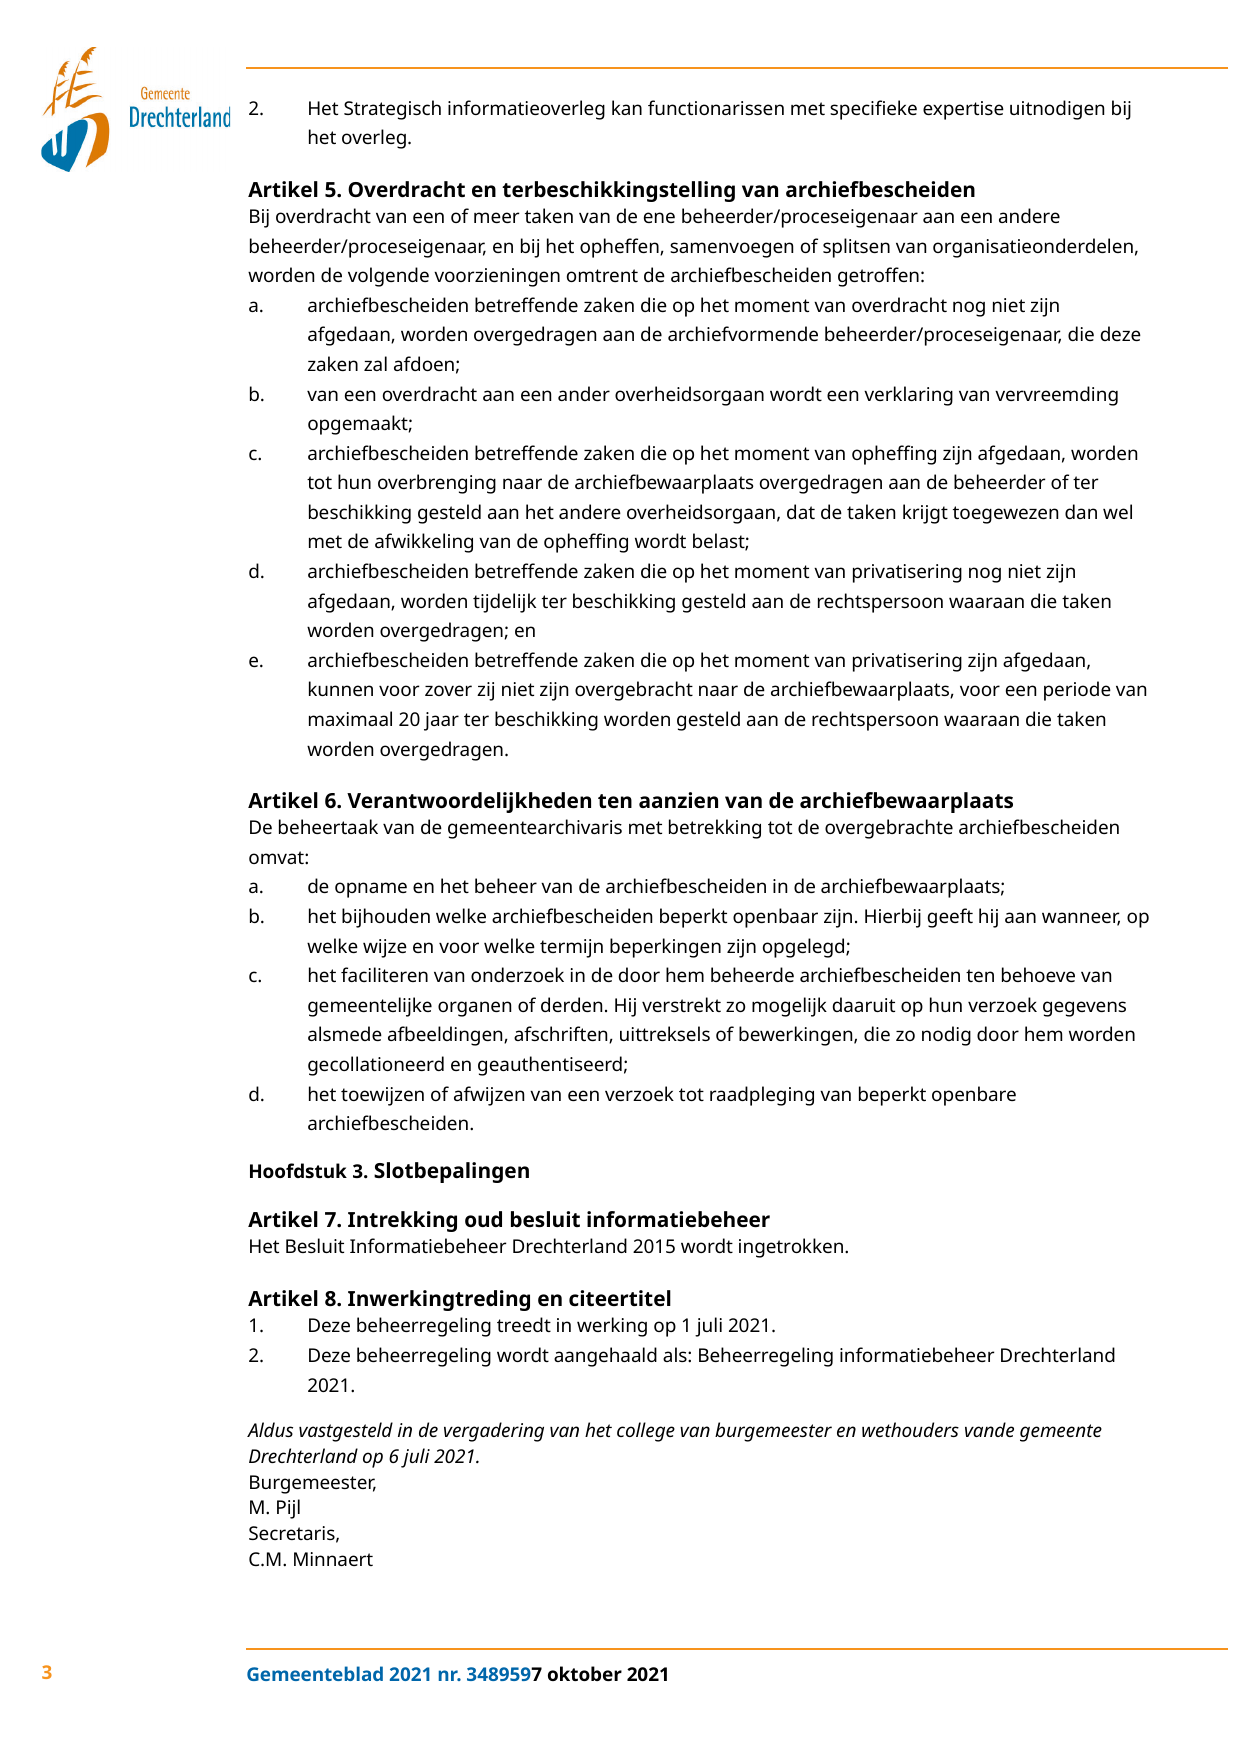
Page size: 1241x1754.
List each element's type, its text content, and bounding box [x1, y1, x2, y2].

picture [41, 158, 64, 172]
text Het Besluit Informatiebeheer Drechterland 2015 wordt ingetrokken. [248, 1234, 1152, 1259]
list van een overdracht aan een ander overheidsorgaan wordt een verklaring van vervreemding opgemaakt; [248, 381, 1152, 436]
list Deze beheerregeling treedt in werking op 1 juli 2021. [248, 1313, 1152, 1338]
text De beheertaak van de gemeentearchivaris met betrekking tot de overgebrachte archiefbescheiden omvat: [248, 814, 1152, 870]
list Deze beheerregeling wordt aangehaald als: Beheerregeling informatiebeheer Drechterland 2021. [248, 1342, 1152, 1397]
list archiefbescheiden betreffende zaken die op het moment van privatisering zijn afgedaan, kunnen voor zover zij niet zijn overgebracht naar de archiefbewaarplaats, voor een periode van maximaal 20 jaar ter beschikking worden gesteld aan de rechtspersoon waaraan die taken worden overgedragen. [248, 647, 1152, 761]
list het faciliteren van onderzoek in de door hem beheerde archiefbescheiden ten behoeve van gemeentelijke organen of derden. Hij verstrekt zo mogelijk daaruit op hun verzoek gegevens alsmede afbeeldingen, afschriften, uittreksels of bewerkingen, die zo nodig door hem worden gecollationeerd en geauthentiseerd; [248, 962, 1152, 1077]
text Hoofdstuk 3. Slotbepalingen [248, 1156, 1152, 1184]
picture [226, 115, 231, 124]
text Artikel 5. Overdracht en terbeschikkingstelling van archiefbescheiden [248, 175, 1152, 203]
list archiefbescheiden betreffende zaken die op het moment van opheffing zijn afgedaan, worden tot hun overbrenging naar de archiefbewaarplaats overgedragen aan de beheerder of ter beschikking gesteld aan het andere overheidsorgaan, dat de taken krijgt toegewezen dan wel met de afwikkeling van de opheffing wordt belast; [248, 440, 1152, 554]
text Artikel 7. Intrekking oud besluit informatiebeheer [248, 1205, 1152, 1234]
text Artikel 8. Inwerkingtreding en citeertitel [248, 1284, 1152, 1313]
text Burgemeester, [248, 1469, 1152, 1494]
text Artikel 6. Verantwoordelijkheden ten aanzien van de archiefbewaarplaats [248, 786, 1152, 814]
list de opname en het beheer van de archiefbescheiden in de archiefbewaarplaats; [248, 874, 1152, 899]
list archiefbescheiden betreffende zaken die op het moment van privatisering nog niet zijn afgedaan, worden tijdelijk ter beschikking gesteld aan de rechtspersoon waaraan die taken worden overgedragen; en [248, 558, 1152, 643]
text C.M. Minnaert [248, 1546, 1152, 1572]
list Het Strategisch informatieoverleg kan functionarissen met specifieke expertise uitnodigen bij het overleg. [248, 95, 1152, 150]
text Bij overdracht van een of meer taken van de ene beheerder/proceseigenaar aan een andere beheerder/proceseigenaar, en bij het opheffen, samenvoegen of splitsen van organisatieonderdelen, worden de volgende voorzieningen omtrent de archiefbescheiden getroffen: [248, 203, 1152, 288]
text Secretaris, [248, 1520, 1152, 1546]
list het toewijzen of afwijzen van een verzoek tot raadpleging van beperkt openbare archiefbescheiden. [248, 1081, 1152, 1136]
list archiefbescheiden betreffende zaken die op het moment van overdracht nog niet zijn afgedaan, worden overgedragen aan de archiefvormende beheerder/proceseigenaar, die deze zaken zal afdoen; [248, 292, 1152, 377]
picture [41, 47, 231, 172]
text M. Pijl [248, 1494, 1152, 1520]
list het bijhouden welke archiefbescheiden beperkt openbaar zijn. Hierbij geeft hij aan wanneer, op welke wijze en voor welke termijn beperkingen zijn opgelegd; [248, 903, 1152, 959]
text Aldus vastgesteld in de vergadering van het college van burgemeester en wethouders vande gemeente Drechterland op 6 juli 2021. [248, 1417, 1152, 1469]
